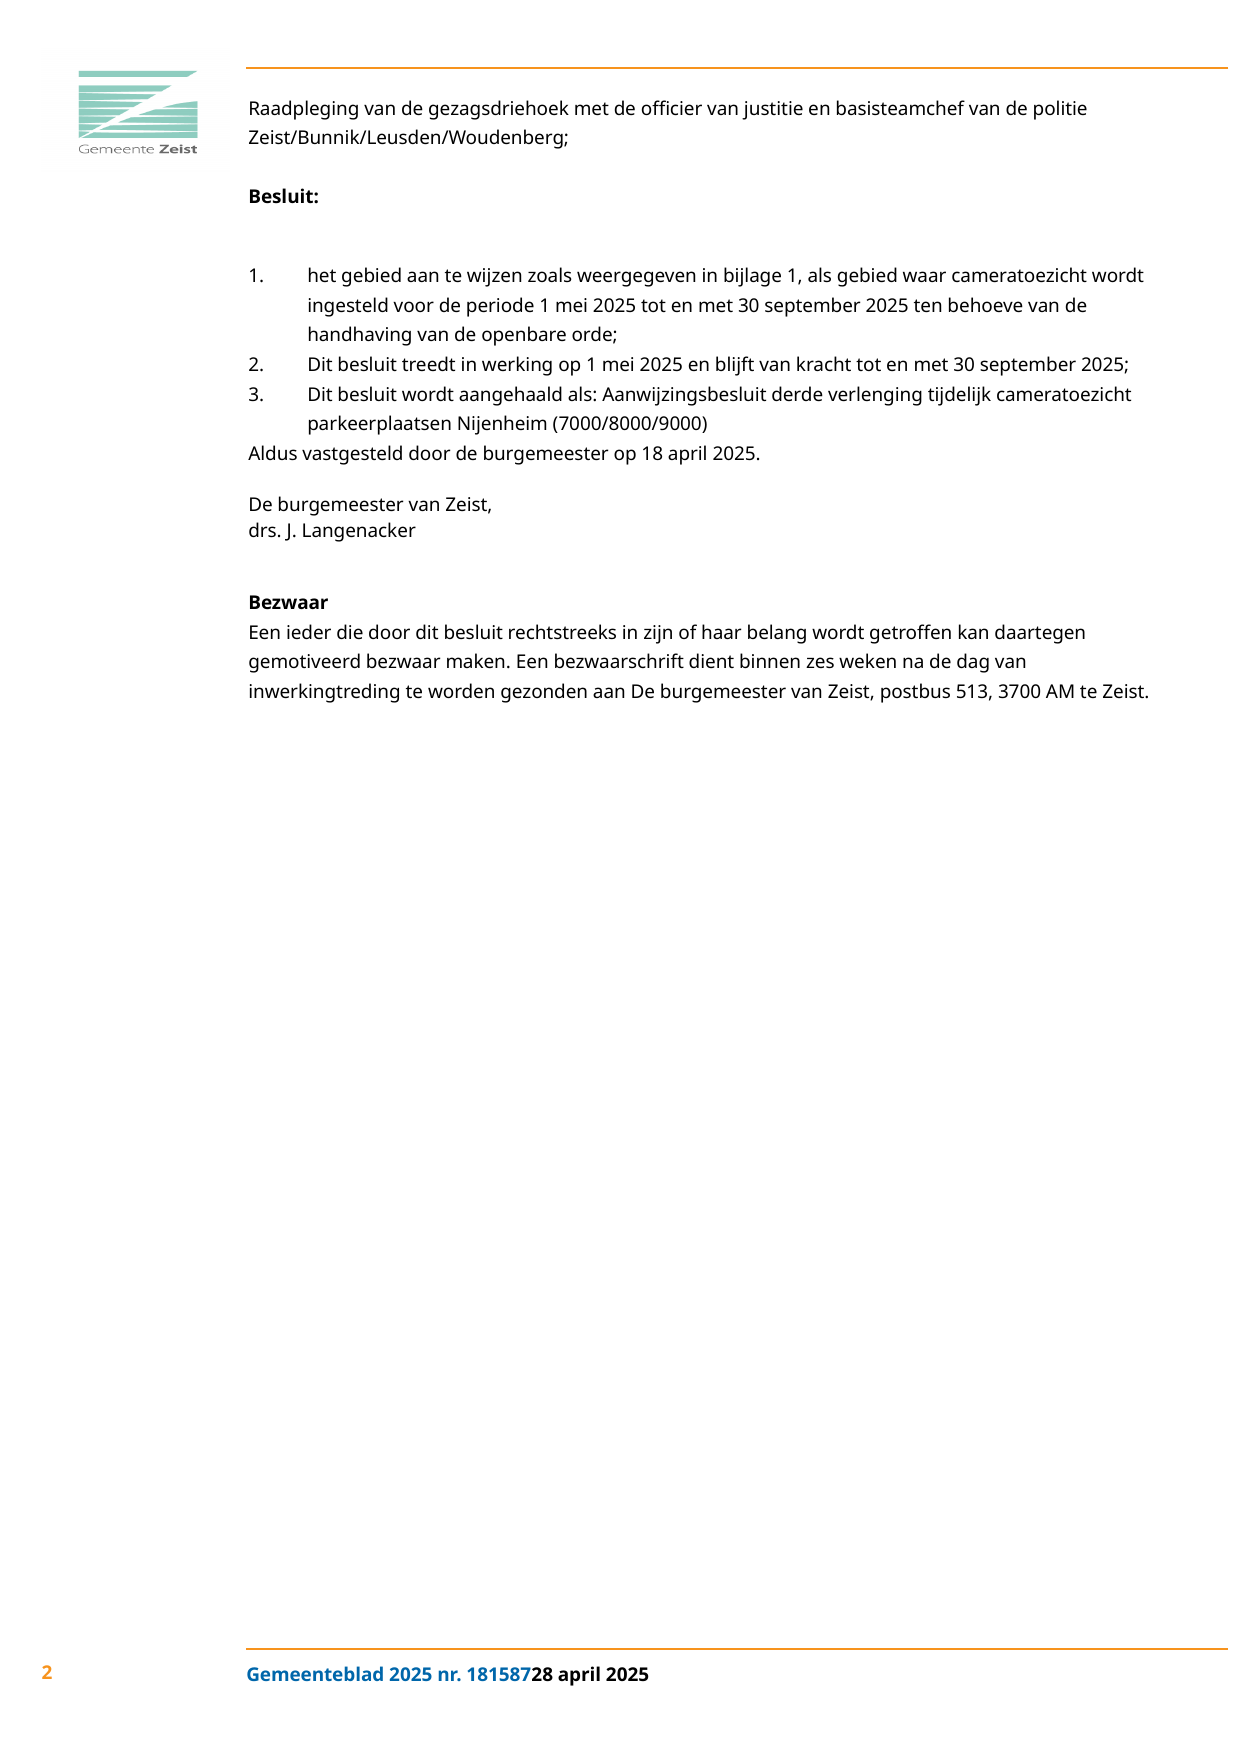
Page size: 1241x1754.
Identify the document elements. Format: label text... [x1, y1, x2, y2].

list het gebied aan te wijzen zoals weergegeven in bijlage 1, als gebied waar cameratoezicht wordt ingesteld voor de periode 1 mei 2025 tot en met 30 september 2025 ten behoeve van de handhaving van de openbare orde; [248, 262, 1152, 347]
list Dit besluit treedt in werking op 1 mei 2025 en blijft van kracht tot en met 30 september 2025; [248, 351, 1152, 377]
text Raadpleging van de gezagsdriehoek met de officier van justitie en basisteamchef van de politie Zeist/Bunnik/Leusden/Woudenberg; [248, 95, 1152, 150]
text drs. J. Langenacker [248, 517, 1152, 543]
text Een ieder die door dit besluit rechtstreeks in zijn of haar belang wordt getroffen kan daartegen gemotiveerd bezwaar maken. Een bezwaarschrift dient binnen zes weken na de dag van inwerkingtreding te worden gezonden aan De burgemeester van Zeist, postbus 513, 3700 AM te Zeist. [248, 619, 1152, 704]
text Aldus vastgesteld door de burgemeester op 18 april 2025. [248, 440, 1152, 466]
text Besluit: [248, 183, 1152, 209]
text Bezwaar [248, 589, 1152, 615]
picture [41, 47, 231, 172]
text De burgemeester van Zeist, [248, 491, 1152, 517]
list Dit besluit wordt aangehaald als: Aanwijzingsbesluit derde verlenging tijdelijk cameratoezicht parkeerplaatsen Nijenheim (7000/8000/9000) [248, 381, 1152, 436]
